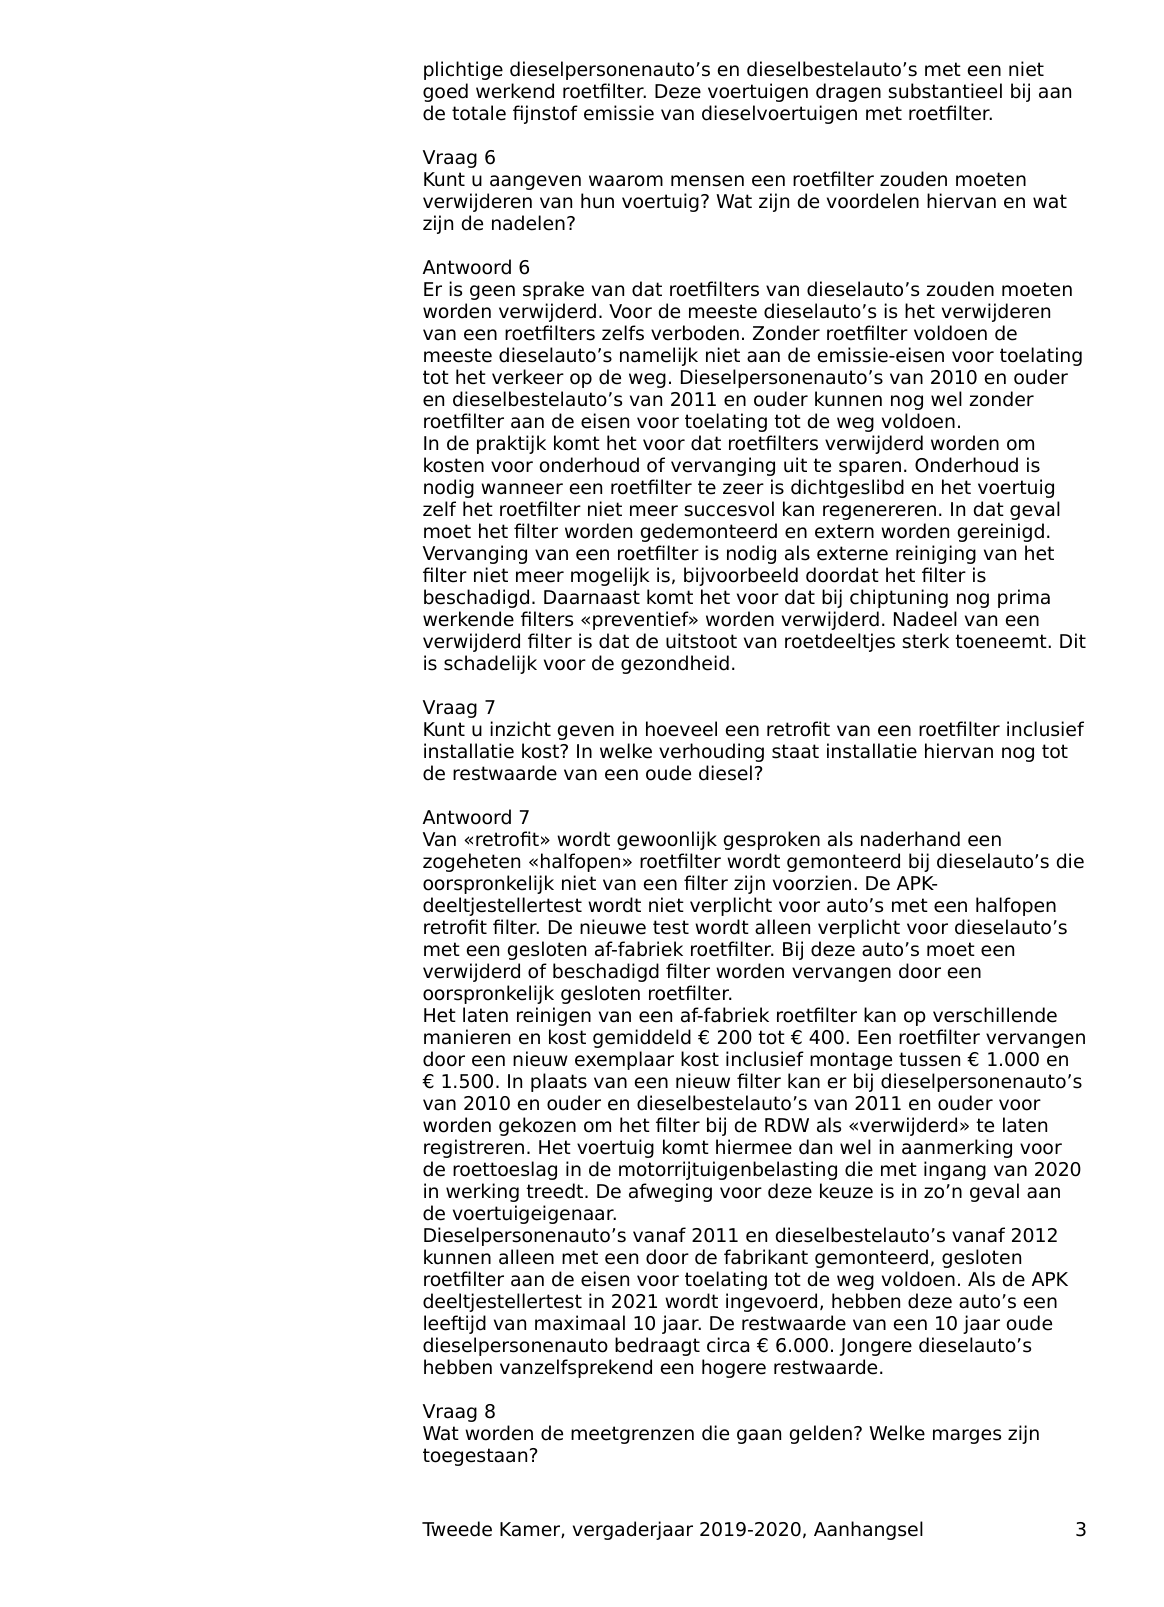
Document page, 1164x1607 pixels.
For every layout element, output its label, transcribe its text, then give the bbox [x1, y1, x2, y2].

text plichtige dieselpersonenauto’s en dieselbestelauto’s met een niet goed werkend roetfilter. Deze voertuigen dragen substantieel bij aan de totale fijnstof emissie van dieselvoertuigen met roetfilter. [422, 59, 1087, 125]
text Vraag 7 [422, 697, 1087, 719]
text Het laten reinigen van een af-fabriek roetfilter kan op verschillende manieren en kost gemiddeld € 200 tot € 400. Een roetfilter vervangen door een nieuw exemplaar kost inclusief montage tussen € 1.000 en € 1.500. In plaats van een nieuw filter kan er bij dieselpersonenauto’s van 2010 en ouder en dieselbestelauto’s van 2011 en ouder voor worden gekozen om het filter bij de RDW als «verwijderd» te laten registreren. Het voertuig komt hiermee dan wel in aanmerking voor de roettoeslag in de motorrijtuigenbelasting die met ingang van 2020 in werking treedt. De afweging voor deze keuze is in zo’n geval aan de voertuigeigenaar. [422, 1005, 1087, 1225]
text In de praktijk komt het voor dat roetfilters verwijderd worden om kosten voor onderhoud of vervanging uit te sparen. Onderhoud is nodig wanneer een roetfilter te zeer is dichtgeslibd en het voertuig zelf het roetfilter niet meer succesvol kan regenereren. In dat geval moet het filter worden gedemonteerd en extern worden gereinigd. Vervanging van een roetfilter is nodig als externe reiniging van het filter niet meer mogelijk is, bijvoorbeeld doordat het filter is beschadigd. Daarnaast komt het voor dat bij chiptuning nog prima werkende filters «preventief» worden verwijderd. Nadeel van een verwijderd filter is dat de uitstoot van roetdeeltjes sterk toeneemt. Dit is schadelijk voor de gezondheid. [422, 433, 1087, 675]
text Vraag 8 [422, 1401, 1087, 1423]
text Vraag 6 [422, 147, 1087, 169]
text Antwoord 7 [422, 807, 1087, 829]
text Kunt u aangeven waarom mensen een roetfilter zouden moeten verwijderen van hun voertuig? Wat zijn de voordelen hiervan en wat zijn de nadelen? [422, 169, 1087, 235]
text Kunt u inzicht geven in hoeveel een retrofit van een roetfilter inclusief installatie kost? In welke verhouding staat installatie hiervan nog tot de restwaarde van een oude diesel? [422, 719, 1087, 785]
text Van «retrofit» wordt gewoonlijk gesproken als naderhand een zogeheten «halfopen» roetfilter wordt gemonteerd bij dieselauto’s die oorspronkelijk niet van een filter zijn voorzien. De APK-deeltjestellertest wordt niet verplicht voor auto’s met een halfopen retrofit filter. De nieuwe test wordt alleen verplicht voor dieselauto’s met een gesloten af-fabriek roetfilter. Bij deze auto’s moet een verwijderd of beschadigd filter worden vervangen door een oorspronkelijk gesloten roetfilter. [422, 829, 1087, 1005]
text Dieselpersonenauto’s vanaf 2011 en dieselbestelauto’s vanaf 2012 kunnen alleen met een door de fabrikant gemonteerd, gesloten roetfilter aan de eisen voor toelating tot de weg voldoen. Als de APK deeltjestellertest in 2021 wordt ingevoerd, hebben deze auto’s een leeftijd van maximaal 10 jaar. De restwaarde van een 10 jaar oude dieselpersonenauto bedraagt circa € 6.000. Jongere dieselauto’s hebben vanzelfsprekend een hogere restwaarde. [422, 1225, 1087, 1379]
text Wat worden de meetgrenzen die gaan gelden? Welke marges zijn toegestaan? [422, 1423, 1087, 1467]
text Antwoord 6 [422, 257, 1087, 279]
text Er is geen sprake van dat roetfilters van dieselauto’s zouden moeten worden verwijderd. Voor de meeste dieselauto’s is het verwijderen van een roetfilters zelfs verboden. Zonder roetfilter voldoen de meeste dieselauto’s namelijk niet aan de emissie-eisen voor toelating tot het verkeer op de weg. Dieselpersonenauto’s van 2010 en ouder en dieselbestelauto’s van 2011 en ouder kunnen nog wel zonder roetfilter aan de eisen voor toelating tot de weg voldoen. [422, 279, 1087, 433]
